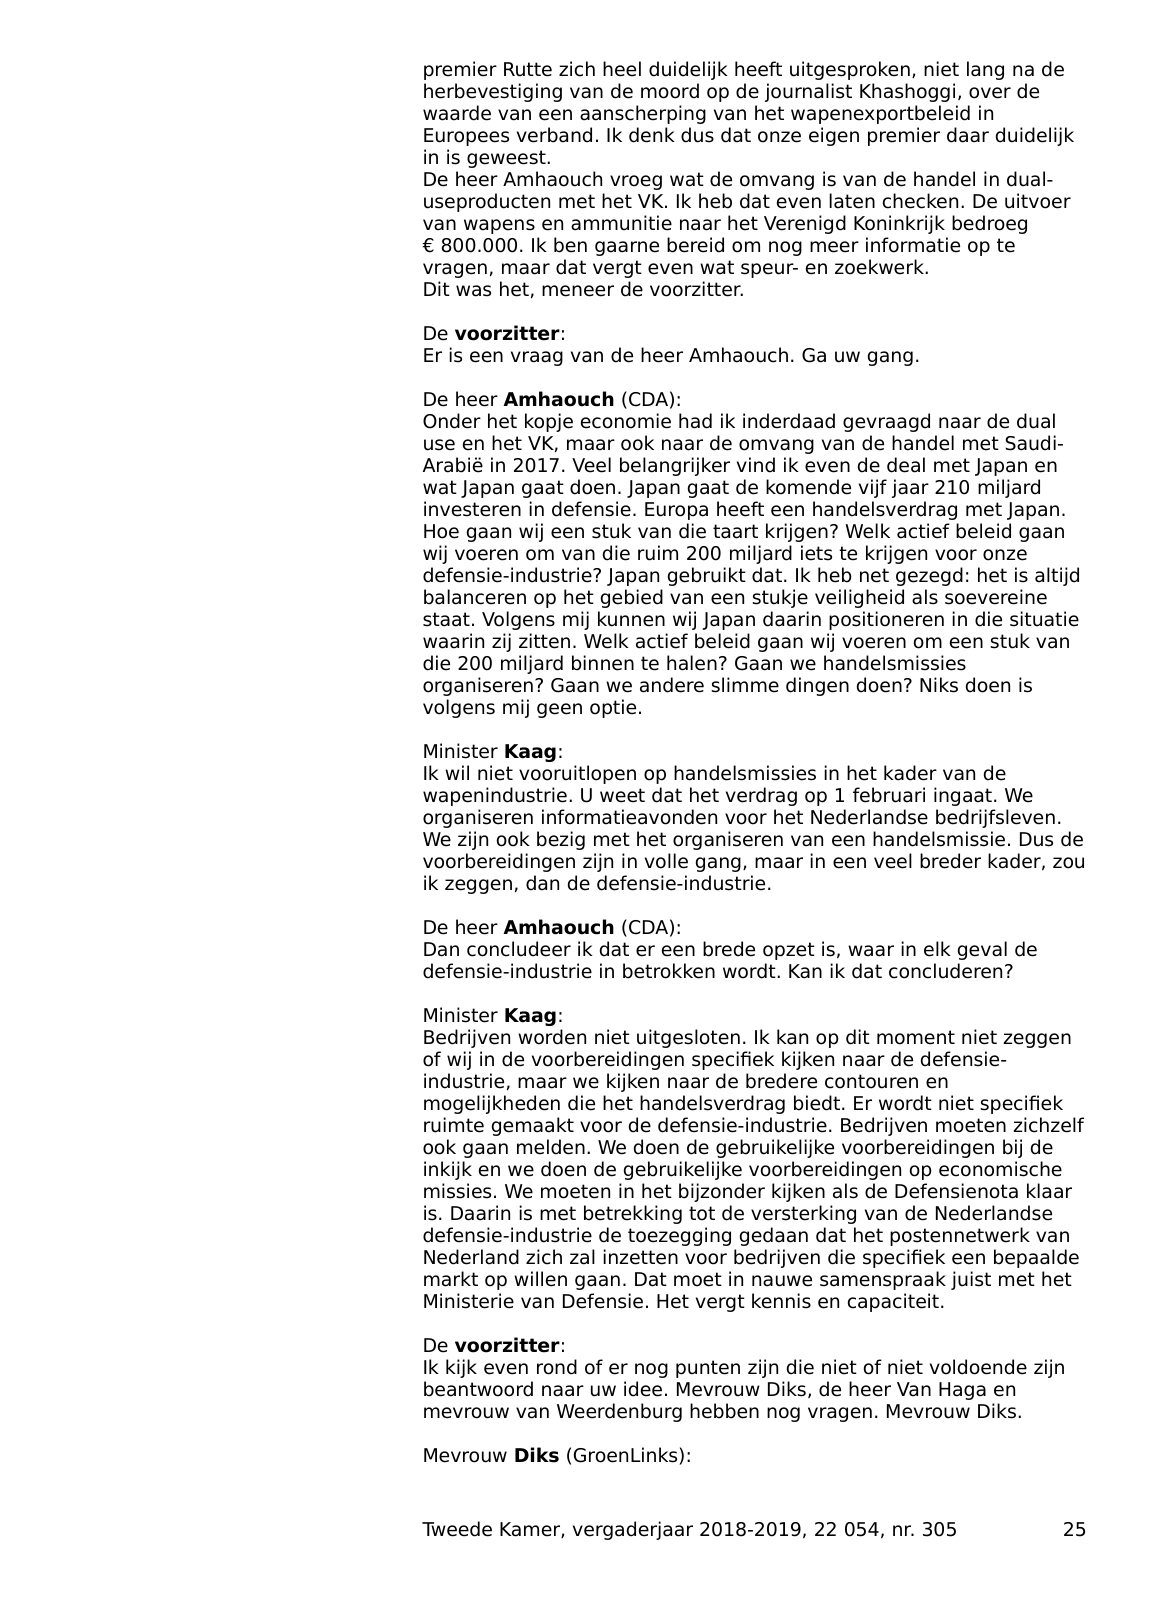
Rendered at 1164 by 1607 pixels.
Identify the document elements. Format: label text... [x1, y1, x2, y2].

text Mevrouw Diks (GroenLinks): [422, 1445, 1087, 1467]
text Onder het kopje economie had ik inderdaad gevraagd naar de dual use en het VK, maar ook naar de omvang van de handel met Saudi-Arabië in 2017. Veel belangrijker vind ik even de deal met Japan en wat Japan gaat doen. Japan gaat de komende vijf jaar 210 miljard investeren in defensie. Europa heeft een handelsverdrag met Japan. Hoe gaan wij een stuk van die taart krijgen? Welk actief beleid gaan wij voeren om van die ruim 200 miljard iets te krijgen voor onze defensie-industrie? Japan gebruikt dat. Ik heb net gezegd: het is altijd balanceren op het gebied van een stukje veiligheid als soevereine staat. Volgens mij kunnen wij Japan daarin positioneren in die situatie waarin zij zitten. Welk actief beleid gaan wij voeren om een stuk van die 200 miljard binnen te halen? Gaan we handelsmissies organiseren? Gaan we andere slimme dingen doen? Niks doen is volgens mij geen optie. [422, 411, 1087, 719]
text Bedrijven worden niet uitgesloten. Ik kan op dit moment niet zeggen of wij in de voorbereidingen specifiek kijken naar de defensie-industrie, maar we kijken naar de bredere contouren en mogelijkheden die het handelsverdrag biedt. Er wordt niet specifiek ruimte gemaakt voor de defensie-industrie. Bedrijven moeten zichzelf ook gaan melden. We doen de gebruikelijke voorbereidingen bij de inkijk en we doen de gebruikelijke voorbereidingen op economische missies. We moeten in het bijzonder kijken als de Defensienota klaar is. Daarin is met betrekking tot de versterking van de Nederlandse defensie-industrie de toezegging gedaan dat het postennetwerk van Nederland zich zal inzetten voor bedrijven die specifiek een bepaalde markt op willen gaan. Dat moet in nauwe samenspraak juist met het Ministerie van Defensie. Het vergt kennis en capaciteit. [422, 1027, 1087, 1313]
text Minister Kaag: [422, 1005, 1087, 1027]
text Dan concludeer ik dat er een brede opzet is, waar in elk geval de defensie-industrie in betrokken wordt. Kan ik dat concluderen? [422, 939, 1087, 983]
text premier Rutte zich heel duidelijk heeft uitgesproken, niet lang na de herbevestiging van de moord op de journalist Khashoggi, over de waarde van een aanscherping van het wapenexportbeleid in Europees verband. Ik denk dus dat onze eigen premier daar duidelijk in is geweest. [422, 59, 1087, 169]
text Ik wil niet vooruitlopen op handelsmissies in het kader van de wapenindustrie. U weet dat het verdrag op 1 februari ingaat. We organiseren informatieavonden voor het Nederlandse bedrijfsleven. We zijn ook bezig met het organiseren van een handelsmissie. Dus de voorbereidingen zijn in volle gang, maar in een veel breder kader, zou ik zeggen, dan de defensie-industrie. [422, 763, 1087, 895]
text De voorzitter: [422, 323, 1087, 345]
text Minister Kaag: [422, 741, 1087, 763]
text De heer Amhaouch (CDA): [422, 917, 1087, 939]
text Ik kijk even rond of er nog punten zijn die niet of niet voldoende zijn beantwoord naar uw idee. Mevrouw Diks, de heer Van Haga en mevrouw van Weerdenburg hebben nog vragen. Mevrouw Diks. [422, 1357, 1087, 1423]
text Dit was het, meneer de voorzitter. [422, 279, 1087, 301]
text De heer Amhaouch (CDA): [422, 389, 1087, 411]
text De voorzitter: [422, 1335, 1087, 1357]
text Er is een vraag van de heer Amhaouch. Ga uw gang. [422, 345, 1087, 367]
text De heer Amhaouch vroeg wat de omvang is van de handel in dual-useproducten met het VK. Ik heb dat even laten checken. De uitvoer van wapens en ammunitie naar het Verenigd Koninkrijk bedroeg € 800.000. Ik ben gaarne bereid om nog meer informatie op te vragen, maar dat vergt even wat speur- en zoekwerk. [422, 169, 1087, 279]
